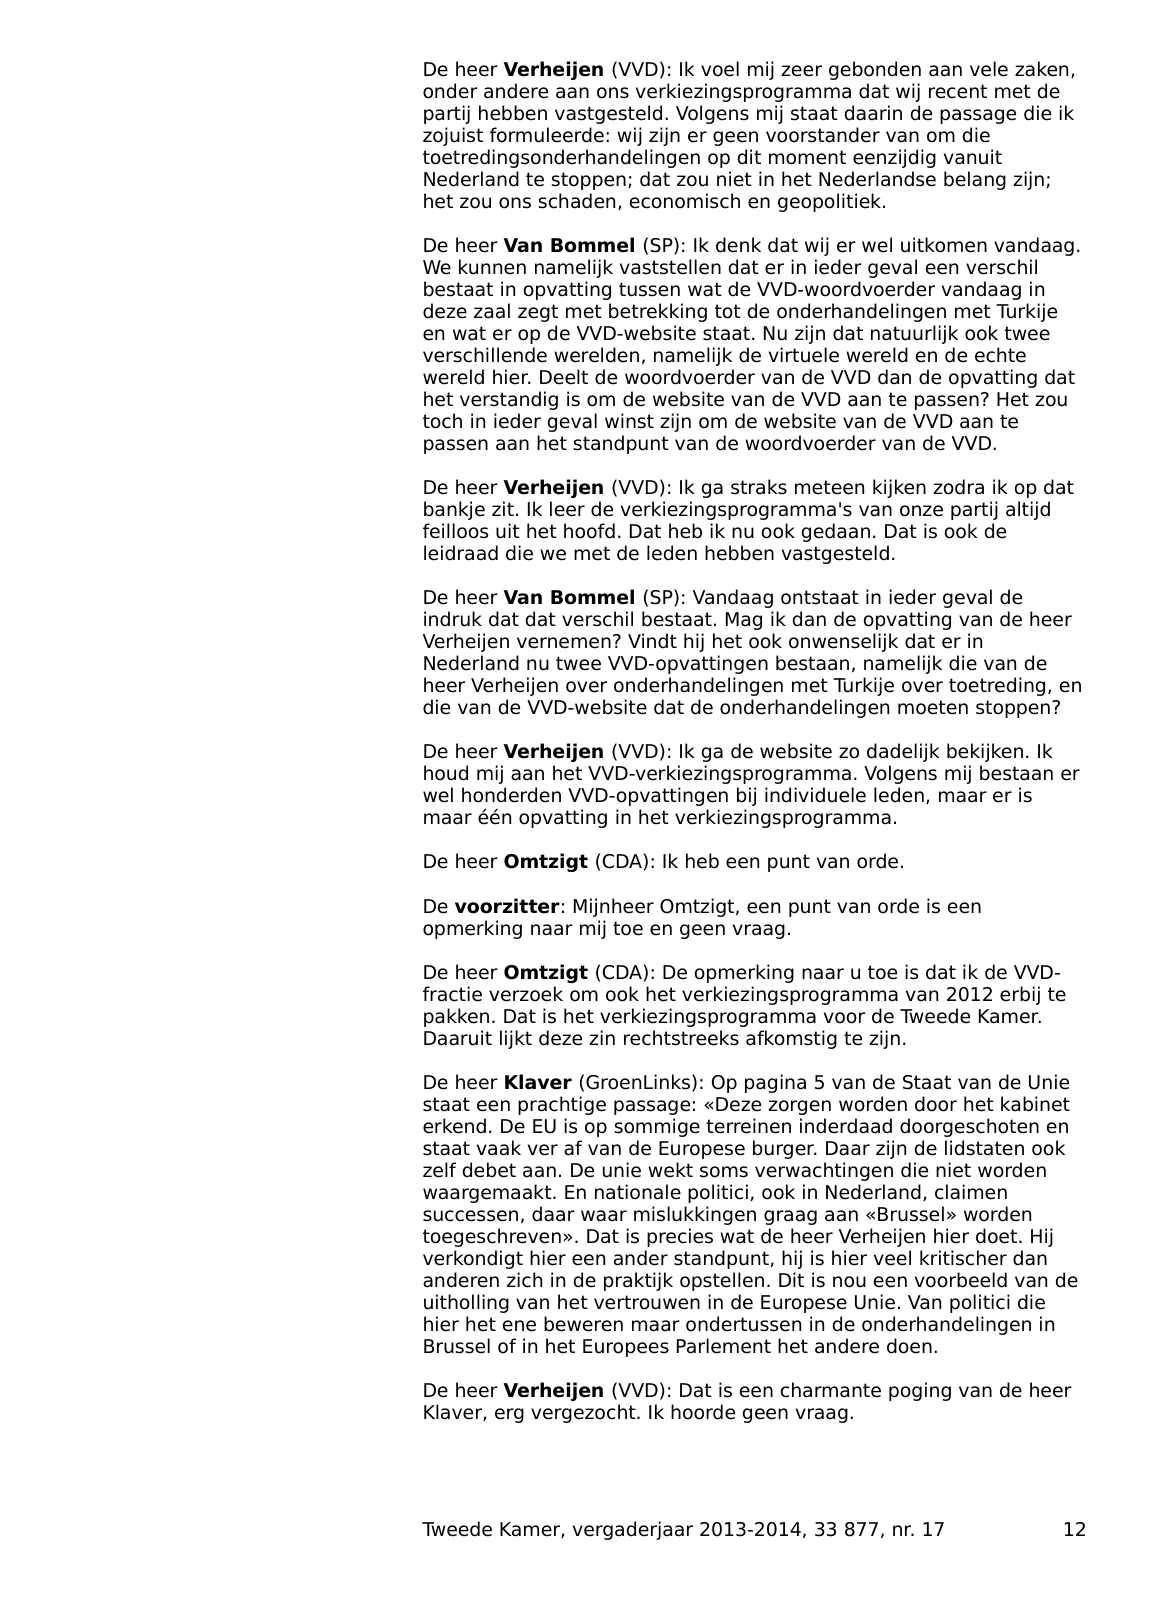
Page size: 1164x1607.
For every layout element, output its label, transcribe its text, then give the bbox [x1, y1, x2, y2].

text De heer Klaver (GroenLinks): Op pagina 5 van de Staat van de Unie staat een prachtige passage: «Deze zorgen worden door het kabinet erkend. De EU is op sommige terreinen inderdaad doorgeschoten en staat vaak ver af van de Europese burger. Daar zijn de lidstaten ook zelf debet aan. De unie wekt soms verwachtingen die niet worden waargemaakt. En nationale politici, ook in Nederland, claimen successen, daar waar mislukkingen graag aan «Brussel» worden toegeschreven». Dat is precies wat de heer Verheijen hier doet. Hij verkondigt hier een ander standpunt, hij is hier veel kritischer dan anderen zich in de praktijk opstellen. Dit is nou een voorbeeld van de uitholling van het vertrouwen in de Europese Unie. Van politici die hier het ene beweren maar ondertussen in de onderhandelingen in Brussel of in het Europees Parlement het andere doen. [422, 1072, 1087, 1357]
text De heer Verheijen (VVD): Ik ga de website zo dadelijk bekijken. Ik houd mij aan het VVD-verkiezingsprogramma. Volgens mij bestaan er wel honderden VVD-opvattingen bij individuele leden, maar er is maar één opvatting in het verkiezingsprogramma. [422, 741, 1087, 829]
text De heer Omtzigt (CDA): Ik heb een punt van orde. [422, 851, 1087, 873]
text De heer Verheijen (VVD): Ik ga straks meteen kijken zodra ik op dat bankje zit. Ik leer de verkiezingsprogramma's van onze partij altijd feilloos uit het hoofd. Dat heb ik nu ook gedaan. Dat is ook de leidraad die we met de leden hebben vastgesteld. [422, 477, 1087, 565]
text De heer Omtzigt (CDA): De opmerking naar u toe is dat ik de VVD-fractie verzoek om ook het verkiezingsprogramma van 2012 erbij te pakken. Dat is het verkiezingsprogramma voor de Tweede Kamer. Daaruit lijkt deze zin rechtstreeks afkomstig te zijn. [422, 962, 1087, 1049]
text De heer Verheijen (VVD): Ik voel mij zeer gebonden aan vele zaken, onder andere aan ons verkiezingsprogramma dat wij recent met de partij hebben vastgesteld. Volgens mij staat daarin de passage die ik zojuist formuleerde: wij zijn er geen voorstander van om die toetredingsonderhandelingen op dit moment eenzijdig vanuit Nederland te stoppen; dat zou niet in het Nederlandse belang zijn; het zou ons schaden, economisch en geopolitiek. [422, 59, 1087, 213]
text De heer Van Bommel (SP): Vandaag ontstaat in ieder geval de indruk dat dat verschil bestaat. Mag ik dan de opvatting van de heer Verheijen vernemen? Vindt hij het ook onwenselijk dat er in Nederland nu twee VVD-opvattingen bestaan, namelijk die van de heer Verheijen over onderhandelingen met Turkije over toetreding, en die van de VVD-website dat de onderhandelingen moeten stoppen? [422, 587, 1087, 719]
text De heer Verheijen (VVD): Dat is een charmante poging van de heer Klaver, erg vergezocht. Ik hoorde geen vraag. [422, 1380, 1087, 1424]
text De voorzitter: Mijnheer Omtzigt, een punt van orde is een opmerking naar mij toe en geen vraag. [422, 896, 1087, 939]
text De heer Van Bommel (SP): Ik denk dat wij er wel uitkomen vandaag. We kunnen namelijk vaststellen dat er in ieder geval een verschil bestaat in opvatting tussen wat de VVD-woordvoerder vandaag in deze zaal zegt met betrekking tot de onderhandelingen met Turkije en wat er op de VVD-website staat. Nu zijn dat natuurlijk ook twee verschillende werelden, namelijk de virtuele wereld en de echte wereld hier. Deelt de woordvoerder van de VVD dan de opvatting dat het verstandig is om de website van de VVD aan te passen? Het zou toch in ieder geval winst zijn om de website van de VVD aan te passen aan het standpunt van de woordvoerder van de VVD. [422, 235, 1087, 455]
